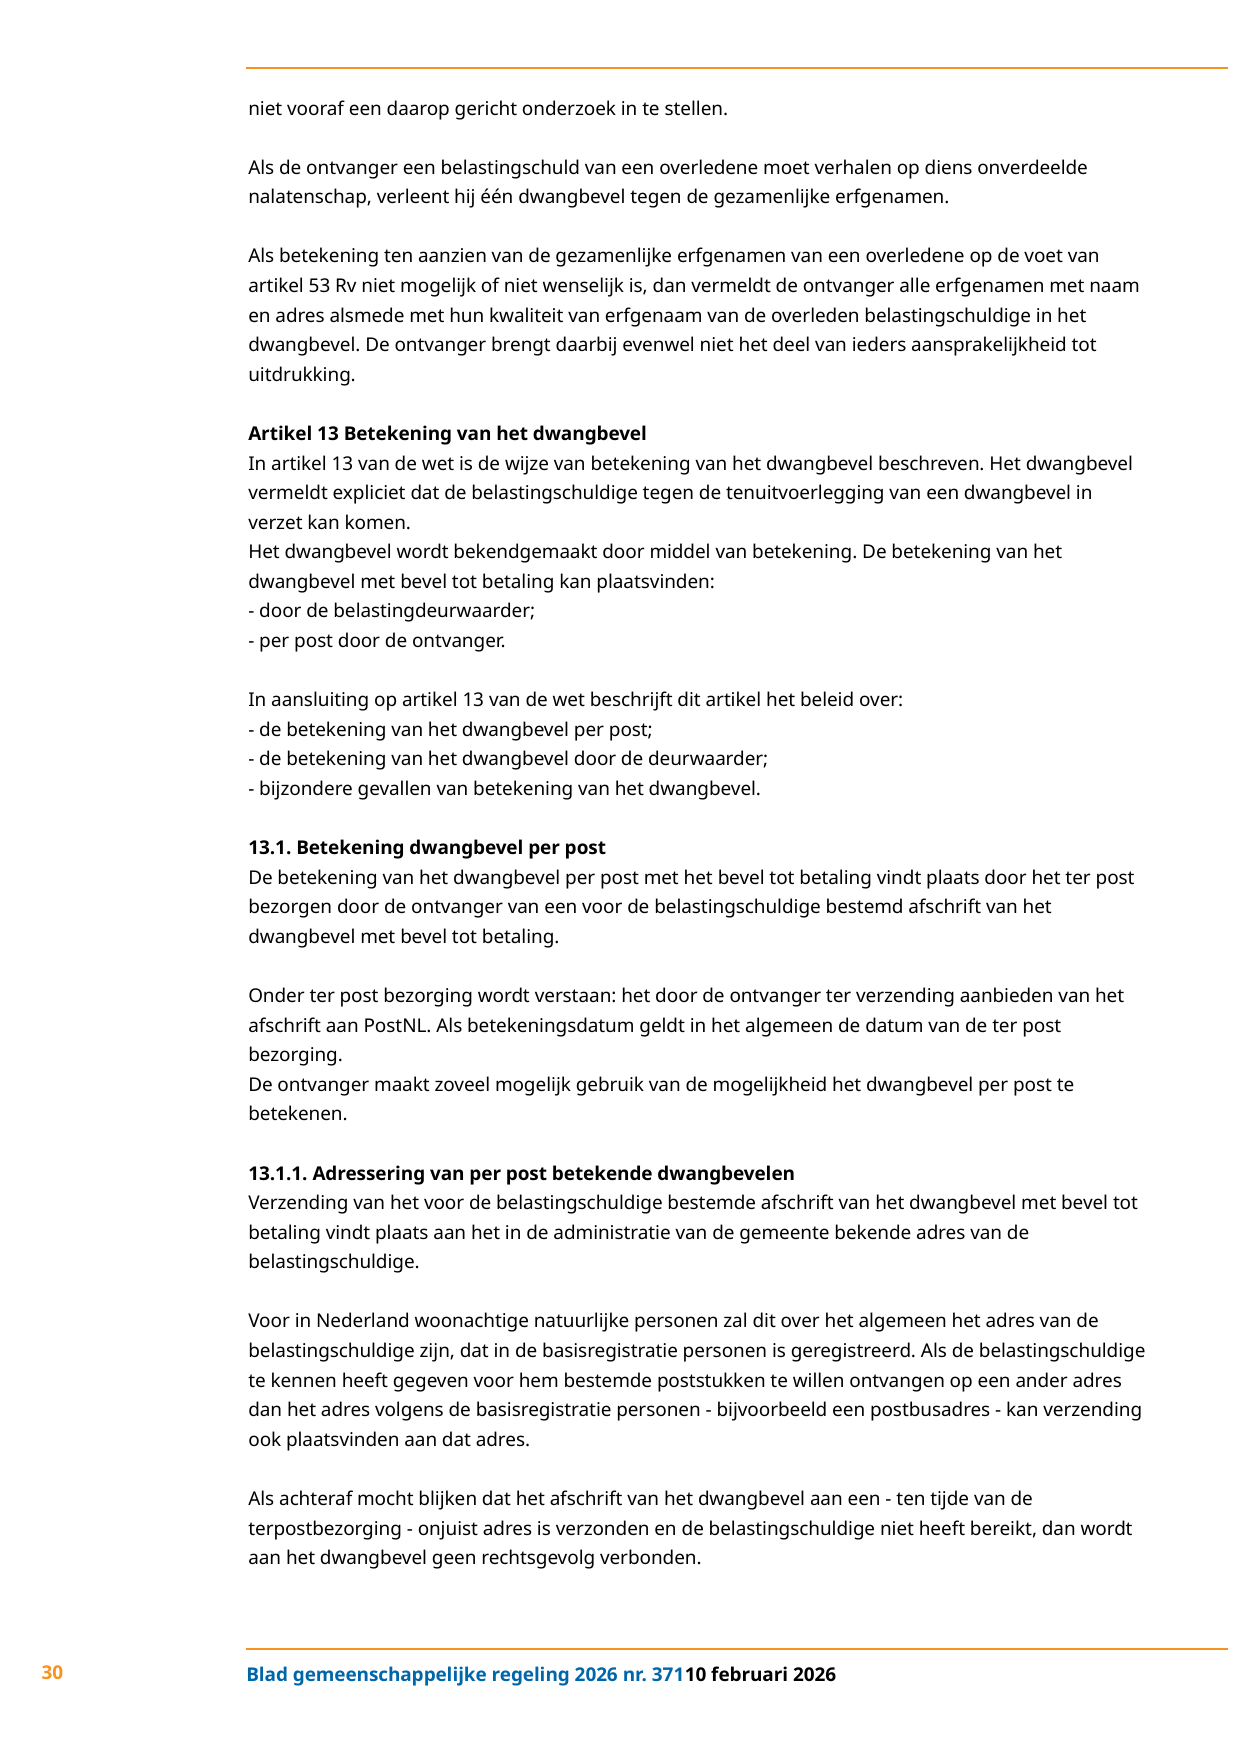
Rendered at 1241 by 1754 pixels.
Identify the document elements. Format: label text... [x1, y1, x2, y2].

text niet vooraf een daarop gericht onderzoek in te stellen. [248, 95, 1152, 121]
picture [41, 47, 231, 172]
text 13.1. Betekening dwangbevel per post [248, 834, 1152, 860]
text Als de ontvanger een belastingschuld van een overledene moet verhalen op diens onverdeelde nalatenschap, verleent hij één dwangbevel tegen de gezamenlijke erfgenamen. [248, 154, 1152, 209]
text Als betekening ten aanzien van de gezamenlijke erfgenamen van een overledene op de voet van artikel 53 Rv niet mogelijk of niet wenselijk is, dan vermeldt de ontvanger alle erfgenamen met naam en adres alsmede met hun kwaliteit van erfgenaam van de overleden belastingschuldige in het dwangbevel. De ontvanger brengt daarbij evenwel niet het deel van ieders aansprakelijkheid tot uitdrukking. [248, 243, 1152, 387]
text - de betekening van het dwangbevel per post; [248, 716, 1152, 742]
text Het dwangbevel wordt bekendgemaakt door middel van betekening. De betekening van het dwangbevel met bevel tot betaling kan plaatsvinden: [248, 538, 1152, 594]
text Als achteraf mocht blijken dat het afschrift van het dwangbevel aan een - ten tijde van de terpostbezorging - onjuist adres is verzonden en de belastingschuldige niet heeft bereikt, dan wordt aan het dwangbevel geen rechtsgevolg verbonden. [248, 1485, 1152, 1570]
text De betekening van het dwangbevel per post met het bevel tot betaling vindt plaats door het ter post bezorgen door de ontvanger van een voor de belastingschuldige bestemd afschrift van het dwangbevel met bevel tot betaling. [248, 864, 1152, 949]
text In artikel 13 van de wet is de wijze van betekening van het dwangbevel beschreven. Het dwangbevel vermeldt expliciet dat de belastingschuldige tegen de tenuitvoerlegging van een dwangbevel in verzet kan komen. [248, 450, 1152, 535]
text - bijzondere gevallen van betekening van het dwangbevel. [248, 775, 1152, 801]
text - door de belastingdeurwaarder; [248, 598, 1152, 623]
text Voor in Nederland woonachtige natuurlijke personen zal dit over het algemeen het adres van de belastingschuldige zijn, dat in de basisregistratie personen is geregistreerd. Als de belastingschuldige te kennen heeft gegeven voor hem bestemde poststukken te willen ontvangen op een ander adres dan het adres volgens de basisregistratie personen - bijvoorbeeld een postbusadres - kan verzending ook plaatsvinden aan dat adres. [248, 1308, 1152, 1452]
text - de betekening van het dwangbevel door de deurwaarder; [248, 746, 1152, 771]
text Verzending van het voor de belastingschuldige bestemde afschrift van het dwangbevel met bevel tot betaling vindt plaats aan het in de administratie van de gemeente bekende adres van de belastingschuldige. [248, 1189, 1152, 1274]
text 13.1.1. Adressering van per post betekende dwangbevelen [248, 1160, 1152, 1186]
text In aansluiting op artikel 13 van de wet beschrijft dit artikel het beleid over: [248, 686, 1152, 712]
text - per post door de ontvanger. [248, 627, 1152, 653]
text De ontvanger maakt zoveel mogelijk gebruik van de mogelijkheid het dwangbevel per post te betekenen. [248, 1071, 1152, 1126]
text Onder ter post bezorging wordt verstaan: het door de ontvanger ter verzending aanbieden van het afschrift aan PostNL. Als betekeningsdatum geldt in het algemeen de datum van de ter post bezorging. [248, 982, 1152, 1067]
text Artikel 13 Betekening van het dwangbevel [248, 420, 1152, 446]
